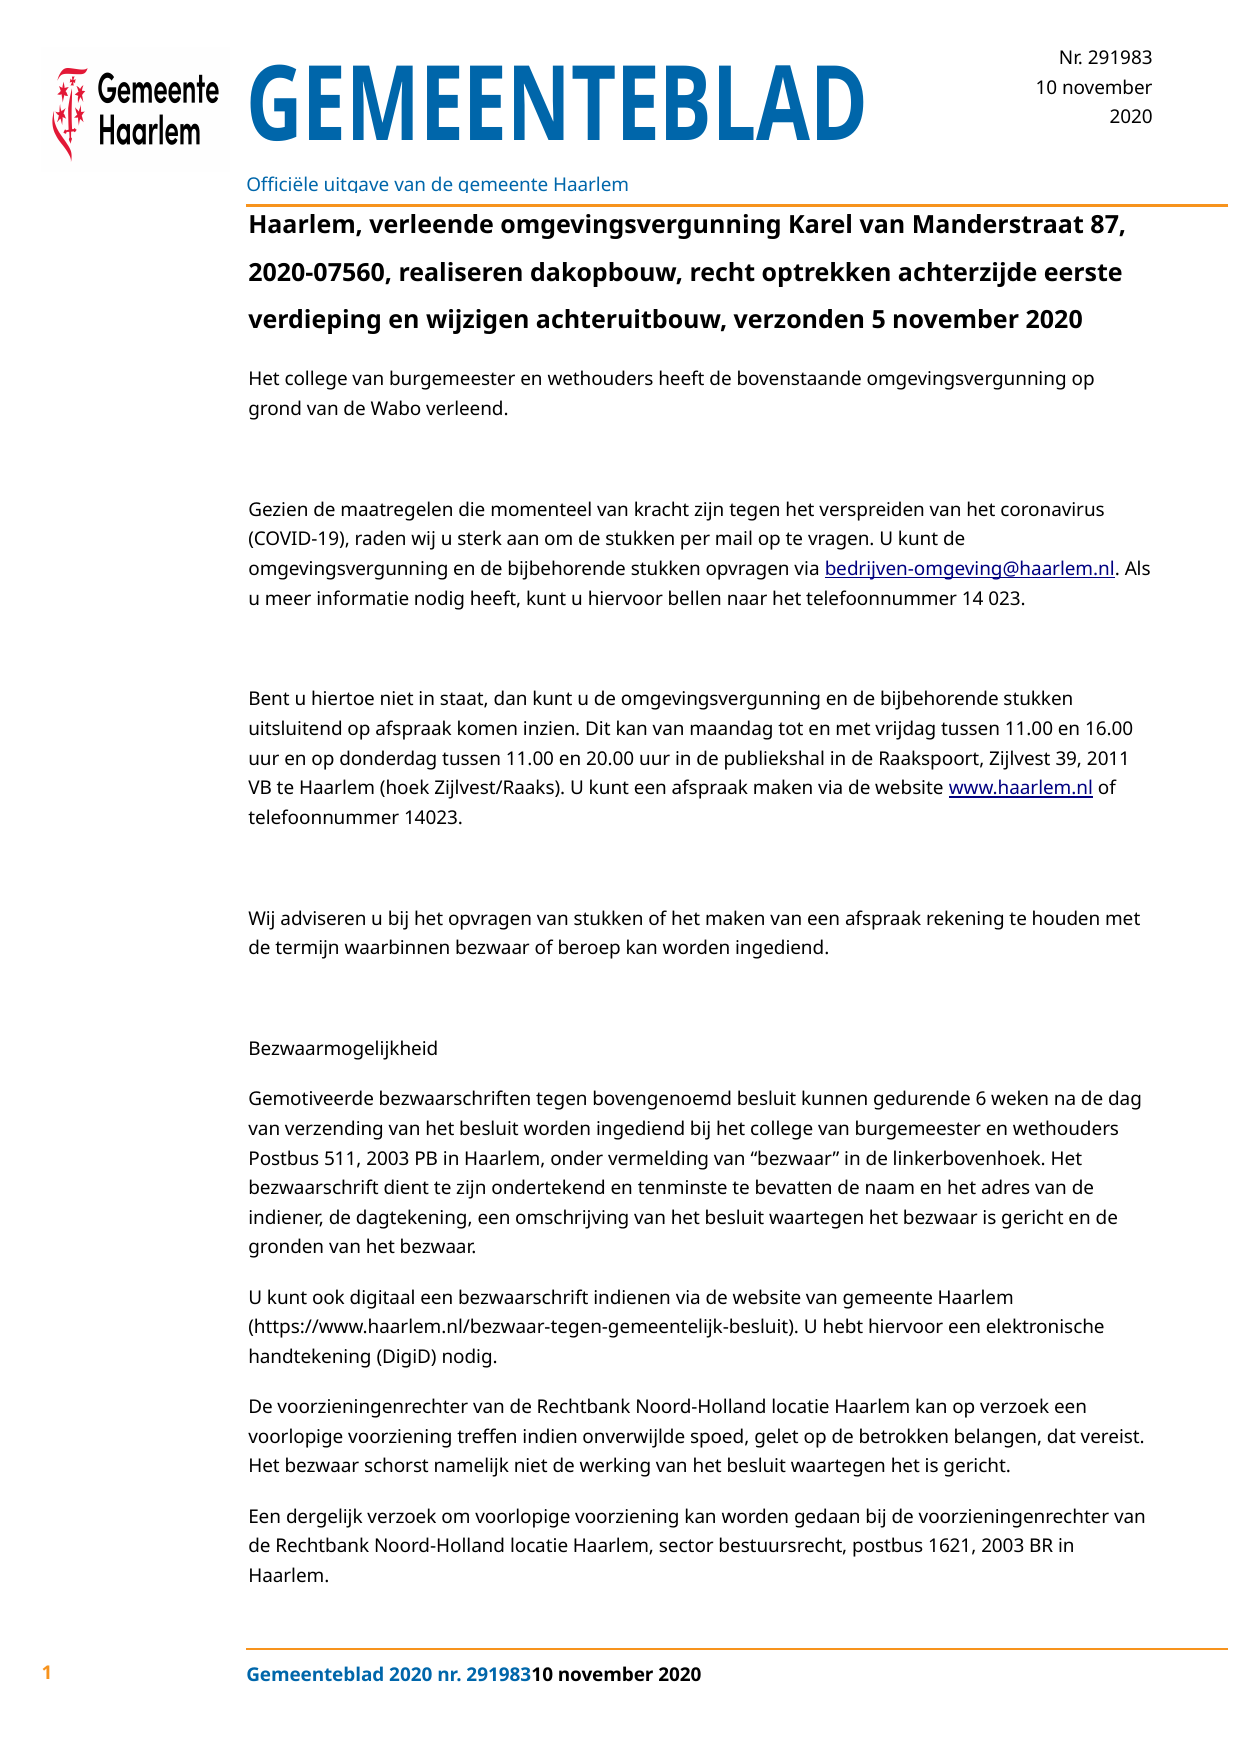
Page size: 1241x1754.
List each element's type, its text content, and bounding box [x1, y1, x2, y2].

text U kunt ook digitaal een bezwaarschrift indienen via de website van gemeente Haarlem (https://www.haarlem.nl/bezwaar-tegen-gemeentelijk-besluit). U hebt hiervoor een elektronische handtekening (DigiD) nodig. [248, 1284, 1152, 1369]
text Het college van burgemeester en wethouders heeft de bovenstaande omgevingsvergunning op grond van de Wabo verleend. [248, 366, 1152, 421]
text Wij adviseren u bij het opvragen van stukken of het maken van een afspraak rekening te houden met de termijn waarbinnen bezwaar of beroep kan worden ingediend. [248, 905, 1152, 960]
text Bezwaarmogelijkheid [248, 1035, 1152, 1061]
text Gezien de maatregelen die momenteel van kracht zijn tegen het verspreiden van het coronavirus (COVID-19), raden wij u sterk aan om de stukken per mail op te vragen. U kunt de omgevingsvergunning en de bijbehorende stukken opvragen via bedrijven-omgeving@haarlem.nl. Als u meer informatie nodig heeft, kunt u hiervoor bellen naar het telefoonnummer 14 023. [248, 496, 1152, 610]
text Haarlem, verleende omgevingsvergunning Karel van Manderstraat 87, 2020-07560, realiseren dakopbouw, recht optrekken achterzijde eerste verdieping en wijzigen achteruitbouw, verzonden 5 november 2020 [248, 207, 1152, 336]
text Gemotiveerde bezwaarschriften tegen bovengenoemd besluit kunnen gedurende 6 weken na de dag van verzending van het besluit worden ingediend bij het college van burgemeester en wethouders Postbus 511, 2003 PB in Haarlem, onder vermelding van “bezwaar” in de linkerbovenhoek. Het bezwaarschrift dient te zijn ondertekend en tenminste te bevatten de naam en het adres van de indiener, de dagtekening, een omschrijving van het besluit waartegen het bezwaar is gericht en de gronden van het bezwaar. [248, 1086, 1152, 1259]
picture [41, 47, 231, 172]
text De voorzieningenrechter van de Rechtbank Noord-Holland locatie Haarlem kan op verzoek een voorlopige voorziening treffen indien onverwijlde spoed, gelet op de betrokken belangen, dat vereist. Het bezwaar schorst namelijk niet de werking van het besluit waartegen het is gericht. [248, 1393, 1152, 1478]
text Bent u hiertoe niet in staat, dan kunt u de omgevingsvergunning en de bijbehorende stukken uitsluitend op afspraak komen inzien. Dit kan van maandag tot en met vrijdag tussen 11.00 en 16.00 uur en op donderdag tussen 11.00 en 20.00 uur in de publiekshal in de Raakspoort, Zijlvest 39, 2011 VB te Haarlem (hoek Zijlvest/Raaks). U kunt een afspraak maken via de website www.haarlem.nl of telefoonnummer 14023. [248, 686, 1152, 829]
text Een dergelijk verzoek om voorlopige voorziening kan worden gedaan bij de voorzieningenrechter van de Rechtbank Noord-Holland locatie Haarlem, sector bestuursrecht, postbus 1621, 2003 BR in Haarlem. [248, 1503, 1152, 1588]
